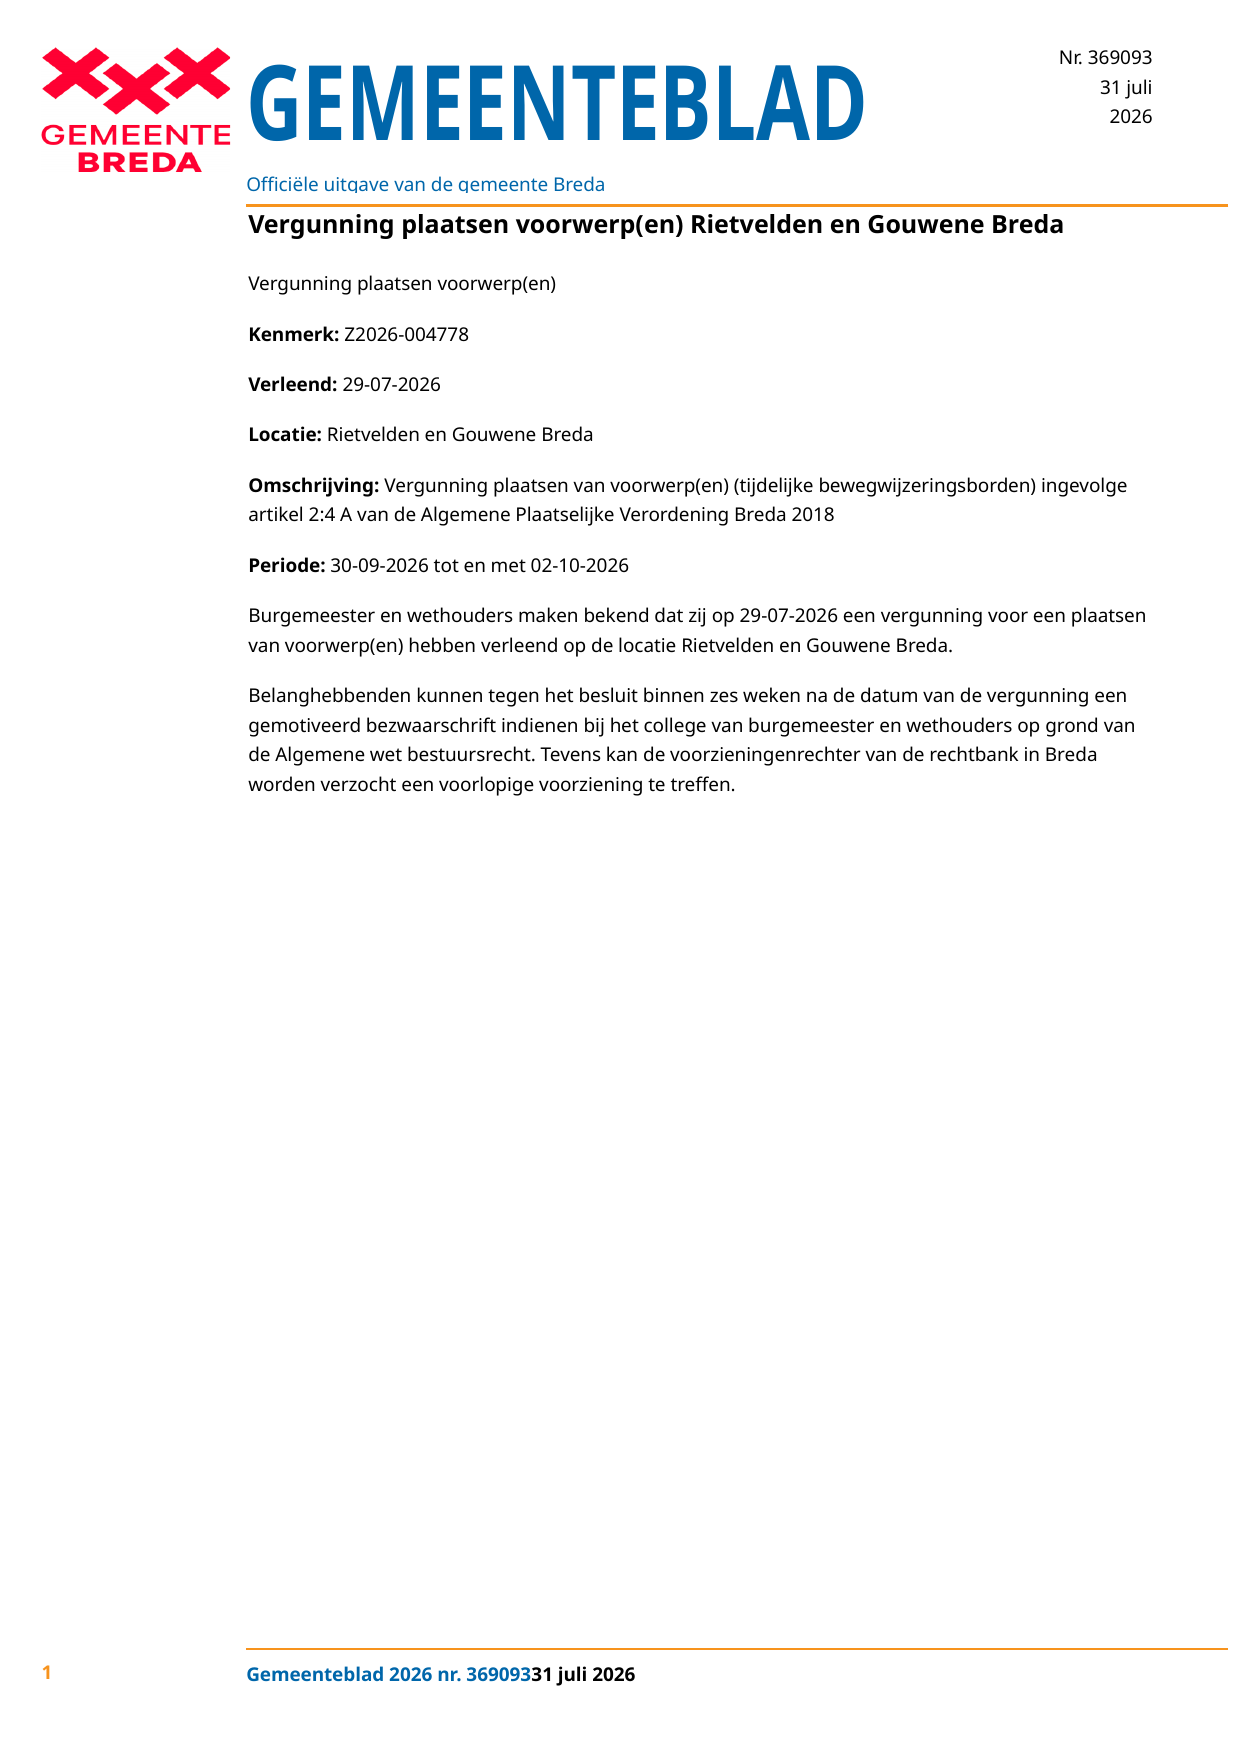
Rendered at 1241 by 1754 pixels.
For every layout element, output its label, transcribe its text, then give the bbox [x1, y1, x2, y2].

text Vergunning plaatsen voorwerp(en) [248, 270, 1152, 296]
text Locatie: Rietvelden en Gouwene Breda [248, 422, 1152, 447]
text Vergunning plaatsen voorwerp(en) Rietvelden en Gouwene Breda [248, 207, 1152, 241]
text Burgemeester en wethouders maken bekend dat zij op 29-07-2026 een vergunning voor een plaatsen van voorwerp(en) hebben verleend op de locatie Rietvelden en Gouwene Breda. [248, 602, 1152, 658]
text Kenmerk: Z2026-004778 [248, 321, 1152, 346]
picture [41, 47, 231, 172]
text Omschrijving: Vergunning plaatsen van voorwerp(en) (tijdelijke bewegwijzeringsborden) ingevolge artikel 2:4 A van de Algemene Plaatselijke Verordening Breda 2018 [248, 472, 1152, 527]
text Belanghebbenden kunnen tegen het besluit binnen zes weken na de datum van de vergunning een gemotiveerd bezwaarschrift indienen bij het college van burgemeester en wethouders op grond van de Algemene wet bestuursrecht. Tevens kan de voorzieningenrechter van de rechtbank in Breda worden verzocht een voorlopige voorziening te treffen. [248, 682, 1152, 797]
text Periode: 30-09-2026 tot en met 02-10-2026 [248, 552, 1152, 578]
text Verleend: 29-07-2026 [248, 371, 1152, 397]
